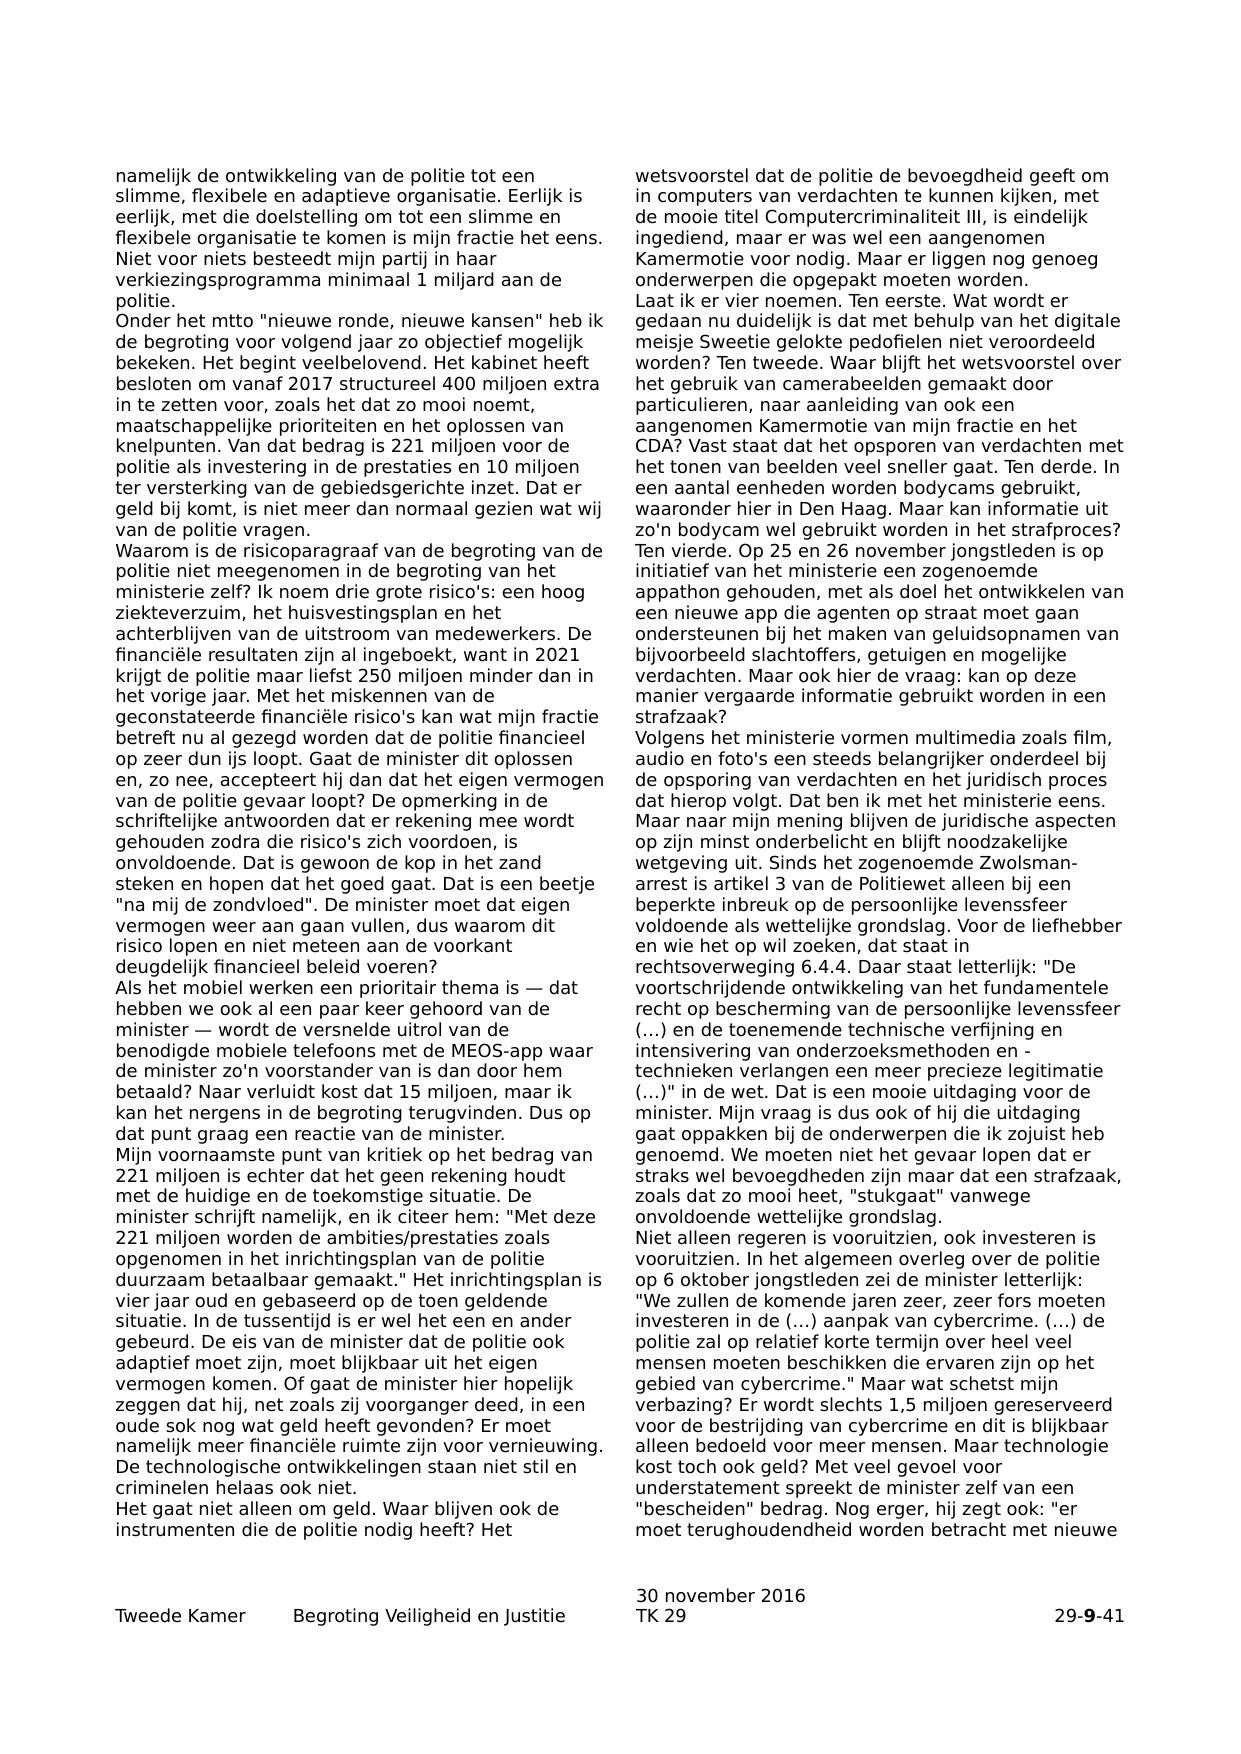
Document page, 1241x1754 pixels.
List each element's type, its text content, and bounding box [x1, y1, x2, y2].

text Het gaat niet alleen om geld. Waar blijven ook de instrumenten die de politie nodig heeft? Het [115, 1499, 605, 1540]
text Niet alleen regeren is vooruitzien, ook investeren is vooruitzien. In het algemeen overleg over de politie op 6 oktober jongstleden zei de minister letterlijk: "We zullen de komende jaren zeer, zeer fors moeten investeren in de (…) aanpak van cybercrime. (…) de politie zal op relatief korte termijn over heel veel mensen moeten beschikken die ervaren zijn op het gebied van cybercrime." Maar wat schetst mijn verbazing? Er wordt slechts 1,5 miljoen gereserveerd voor de bestrijding van cybercrime en dit is blijkbaar alleen bedoeld voor meer mensen. Maar technologie kost toch ook geld? Met veel gevoel voor understatement spreekt de minister zelf van een "bescheiden" bedrag. Nog erger, hij zegt ook: "er moet terughoudendheid worden betracht met nieuwe [635, 1228, 1125, 1540]
text Laat ik er vier noemen. Ten eerste. Wat wordt er gedaan nu duidelijk is dat met behulp van het digitale meisje Sweetie gelokte pedofielen niet veroordeeld worden? Ten tweede. Waar blijft het wetsvoorstel over het gebruik van camerabeelden gemaakt door particulieren, naar aanleiding van ook een aangenomen Kamermotie van mijn fractie en het CDA? Vast staat dat het opsporen van verdachten met het tonen van beelden veel sneller gaat. Ten derde. In een aantal eenheden worden bodycams gebruikt, waaronder hier in Den Haag. Maar kan informatie uit zo'n bodycam wel gebruikt worden in het strafproces? Ten vierde. Op 25 en 26 november jongstleden is op initiatief van het ministerie een zogenoemde appathon gehouden, met als doel het ontwikkelen van een nieuwe app die agenten op straat moet gaan ondersteunen bij het maken van geluidsopnamen van bijvoorbeeld slachtoffers, getuigen en mogelijke verdachten. Maar ook hier de vraag: kan op deze manier vergaarde informatie gebruikt worden in een strafzaak? [635, 290, 1125, 728]
text Als het mobiel werken een prioritair thema is — dat hebben we ook al een paar keer gehoord van de minister — wordt de versnelde uitrol van de benodigde mobiele telefoons met de MEOS-app waar de minister zo'n voorstander van is dan door hem betaald? Naar verluidt kost dat 15 miljoen, maar ik kan het nergens in de begroting terugvinden. Dus op dat punt graag een reactie van de minister. [115, 978, 605, 1144]
text Volgens het ministerie vormen multimedia zoals film, audio en foto's een steeds belangrijker onderdeel bij de opsporing van verdachten en het juridisch proces dat hierop volgt. Dat ben ik met het ministerie eens. Maar naar mijn mening blijven de juridische aspecten op zijn minst onderbelicht en blijft noodzakelijke wetgeving uit. Sinds het zogenoemde Zwolsman-arrest is artikel 3 van de Politiewet alleen bij een beperkte inbreuk op de persoonlijke levenssfeer voldoende als wettelijke grondslag. Voor de liefhebber en wie het op wil zoeken, dat staat in rechtsoverweging 6.4.4. Daar staat letterlijk: "De voortschrijdende ontwikkeling van het fundamentele recht op bescherming van de persoonlijke levenssfeer (…) en de toenemende technische verfijning en intensivering van onderzoeksmethoden en -technieken verlangen een meer precieze legitimatie (…)" in de wet. Dat is een mooie uitdaging voor de minister. Mijn vraag is dus ook of hij die uitdaging gaat oppakken bij de onderwerpen die ik zojuist heb genoemd. We moeten niet het gevaar lopen dat er straks wel bevoegdheden zijn maar dat een strafzaak, zoals dat zo mooi heet, "stukgaat" vanwege onvoldoende wettelijke grondslag. [635, 728, 1125, 1228]
text Mijn voornaamste punt van kritiek op het bedrag van 221 miljoen is echter dat het geen rekening houdt met de huidige en de toekomstige situatie. De minister schrijft namelijk, en ik citeer hem: "Met deze 221 miljoen worden de ambities/prestaties zoals opgenomen in het inrichtingsplan van de politie duurzaam betaalbaar gemaakt." Het inrichtingsplan is vier jaar oud en gebaseerd op de toen geldende situatie. In de tussentijd is er wel het een en ander gebeurd. De eis van de minister dat de politie ook adaptief moet zijn, moet blijkbaar uit het eigen vermogen komen. Of gaat de minister hier hopelijk zeggen dat hij, net zoals zij voorganger deed, in een oude sok nog wat geld heeft gevonden? Er moet namelijk meer financiële ruimte zijn voor vernieuwing. De technologische ontwikkelingen staan niet stil en criminelen helaas ook niet. [115, 1144, 605, 1499]
text Onder het mtto "nieuwe ronde, nieuwe kansen" heb ik de begroting voor volgend jaar zo objectief mogelijk bekeken. Het begint veelbelovend. Het kabinet heeft besloten om vanaf 2017 structureel 400 miljoen extra in te zetten voor, zoals het dat zo mooi noemt, maatschappelijke prioriteiten en het oplossen van knelpunten. Van dat bedrag is 221 miljoen voor de politie als investering in de prestaties en 10 miljoen ter versterking van de gebiedsgerichte inzet. Dat er geld bij komt, is niet meer dan normaal gezien wat wij van de politie vragen. [115, 311, 605, 540]
text namelijk de ontwikkeling van de politie tot een slimme, flexibele en adaptieve organisatie. Eerlijk is eerlijk, met die doelstelling om tot een slimme en flexibele organisatie te komen is mijn fractie het eens. Niet voor niets besteedt mijn partij in haar verkiezingsprogramma minimaal 1 miljard aan de politie. [115, 165, 605, 311]
text Waarom is de risicoparagraaf van de begroting van de politie niet meegenomen in de begroting van het ministerie zelf? Ik noem drie grote risico's: een hoog ziekteverzuim, het huisvestingsplan en het achterblijven van de uitstroom van medewerkers. De financiële resultaten zijn al ingeboekt, want in 2021 krijgt de politie maar liefst 250 miljoen minder dan in het vorige jaar. Met het miskennen van de geconstateerde financiële risico's kan wat mijn fractie betreft nu al gezegd worden dat de politie financieel op zeer dun ijs loopt. Gaat de minister dit oplossen en, zo nee, accepteert hij dan dat het eigen vermogen van de politie gevaar loopt? De opmerking in de schriftelijke antwoorden dat er rekening mee wordt gehouden zodra die risico's zich voordoen, is onvoldoende. Dat is gewoon de kop in het zand steken en hopen dat het goed gaat. Dat is een beetje "na mij de zondvloed". De minister moet dat eigen vermogen weer aan gaan vullen, dus waarom dit risico lopen en niet meteen aan de voorkant deugdelijk financieel beleid voeren? [115, 540, 605, 978]
text wetsvoorstel dat de politie de bevoegdheid geeft om in computers van verdachten te kunnen kijken, met de mooie titel Computercriminaliteit III, is eindelijk ingediend, maar er was wel een aangenomen Kamermotie voor nodig. Maar er liggen nog genoeg onderwerpen die opgepakt moeten worden. [635, 165, 1125, 290]
